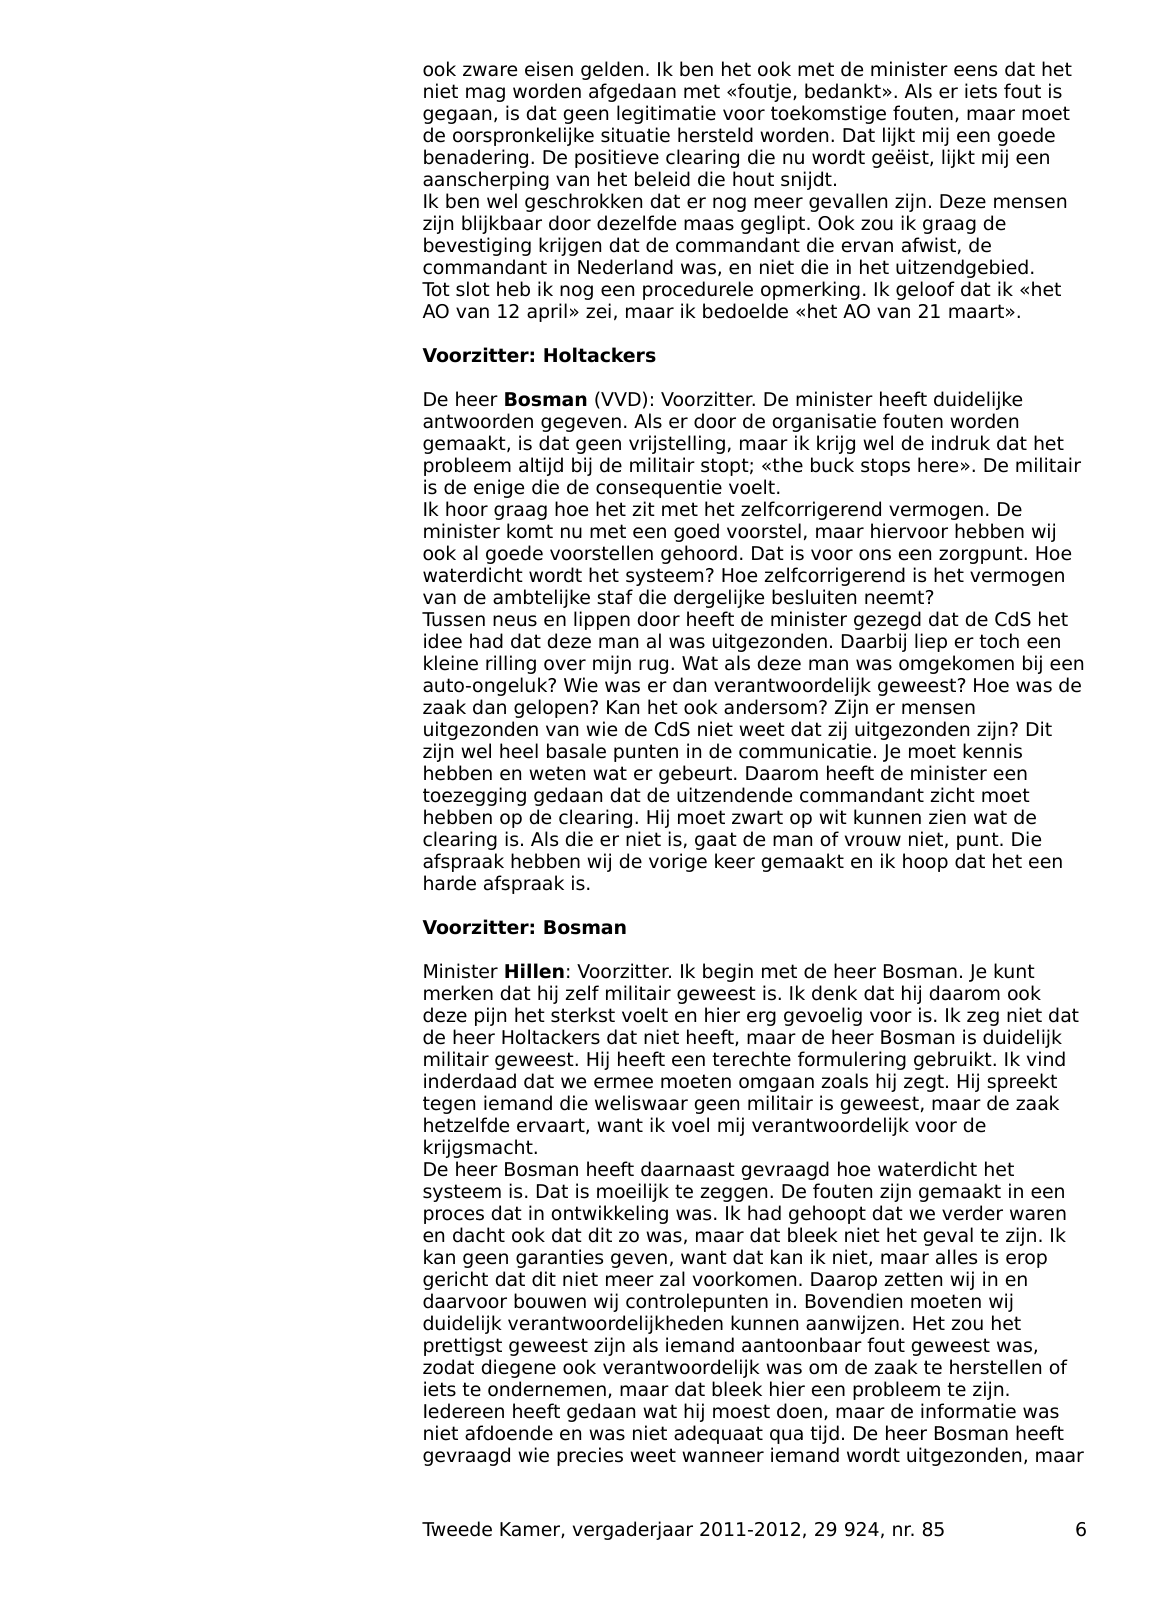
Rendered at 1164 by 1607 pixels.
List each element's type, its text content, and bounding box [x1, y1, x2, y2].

text Ik hoor graag hoe het zit met het zelfcorrigerend vermogen. De minister komt nu met een goed voorstel, maar hiervoor hebben wij ook al goede voorstellen gehoord. Dat is voor ons een zorgpunt. Hoe waterdicht wordt het systeem? Hoe zelfcorrigerend is het vermogen van de ambtelijke staf die dergelijke besluiten neemt? [422, 499, 1087, 609]
text Minister Hillen: Voorzitter. Ik begin met de heer Bosman. Je kunt merken dat hij zelf militair geweest is. Ik denk dat hij daarom ook deze pijn het sterkst voelt en hier erg gevoelig voor is. Ik zeg niet dat de heer Holtackers dat niet heeft, maar de heer Bosman is duidelijk militair geweest. Hij heeft een terechte formulering gebruikt. Ik vind inderdaad dat we ermee moeten omgaan zoals hij zegt. Hij spreekt tegen iemand die weliswaar geen militair is geweest, maar de zaak hetzelfde ervaart, want ik voel mij verantwoordelijk voor de krijgsmacht. [422, 961, 1087, 1159]
text Tussen neus en lippen door heeft de minister gezegd dat de CdS het idee had dat deze man al was uitgezonden. Daarbij liep er toch een kleine rilling over mijn rug. Wat als deze man was omgekomen bij een auto-ongeluk? Wie was er dan verantwoordelijk geweest? Hoe was de zaak dan gelopen? Kan het ook andersom? Zijn er mensen uitgezonden van wie de CdS niet weet dat zij uitgezonden zijn? Dit zijn wel heel basale punten in de communicatie. Je moet kennis hebben en weten wat er gebeurt. Daarom heeft de minister een toezegging gedaan dat de uitzendende commandant zicht moet hebben op de clearing. Hij moet zwart op wit kunnen zien wat de clearing is. Als die er niet is, gaat de man of vrouw niet, punt. Die afspraak hebben wij de vorige keer gemaakt en ik hoop dat het een harde afspraak is. [422, 609, 1087, 895]
subtitle Voorzitter: Bosman [422, 917, 1087, 939]
text Ik ben wel geschrokken dat er nog meer gevallen zijn. Deze mensen zijn blijkbaar door dezelfde maas geglipt. Ook zou ik graag de bevestiging krijgen dat de commandant die ervan afwist, de commandant in Nederland was, en niet die in het uitzendgebied. [422, 191, 1087, 279]
text De heer Bosman (VVD): Voorzitter. De minister heeft duidelijke antwoorden gegeven. Als er door de organisatie fouten worden gemaakt, is dat geen vrijstelling, maar ik krijg wel de indruk dat het probleem altijd bij de militair stopt; «the buck stops here». De militair is de enige die de consequentie voelt. [422, 389, 1087, 499]
text ook zware eisen gelden. Ik ben het ook met de minister eens dat het niet mag worden afgedaan met «foutje, bedankt». Als er iets fout is gegaan, is dat geen legitimatie voor toekomstige fouten, maar moet de oorspronkelijke situatie hersteld worden. Dat lijkt mij een goede benadering. De positieve clearing die nu wordt geëist, lijkt mij een aanscherping van het beleid die hout snijdt. [422, 59, 1087, 191]
text Tot slot heb ik nog een procedurele opmerking. Ik geloof dat ik «het AO van 12 april» zei, maar ik bedoelde «het AO van 21 maart». [422, 279, 1087, 323]
subtitle Voorzitter: Holtackers [422, 345, 1087, 367]
text De heer Bosman heeft daarnaast gevraagd hoe waterdicht het systeem is. Dat is moeilijk te zeggen. De fouten zijn gemaakt in een proces dat in ontwikkeling was. Ik had gehoopt dat we verder waren en dacht ook dat dit zo was, maar dat bleek niet het geval te zijn. Ik kan geen garanties geven, want dat kan ik niet, maar alles is erop gericht dat dit niet meer zal voorkomen. Daarop zetten wij in en daarvoor bouwen wij controlepunten in. Bovendien moeten wij duidelijk verantwoordelijkheden kunnen aanwijzen. Het zou het prettigst geweest zijn als iemand aantoonbaar fout geweest was, zodat diegene ook verantwoordelijk was om de zaak te herstellen of iets te ondernemen, maar dat bleek hier een probleem te zijn. Iedereen heeft gedaan wat hij moest doen, maar de informatie was niet afdoende en was niet adequaat qua tijd. De heer Bosman heeft gevraagd wie precies weet wanneer iemand wordt uitgezonden, maar [422, 1159, 1087, 1467]
